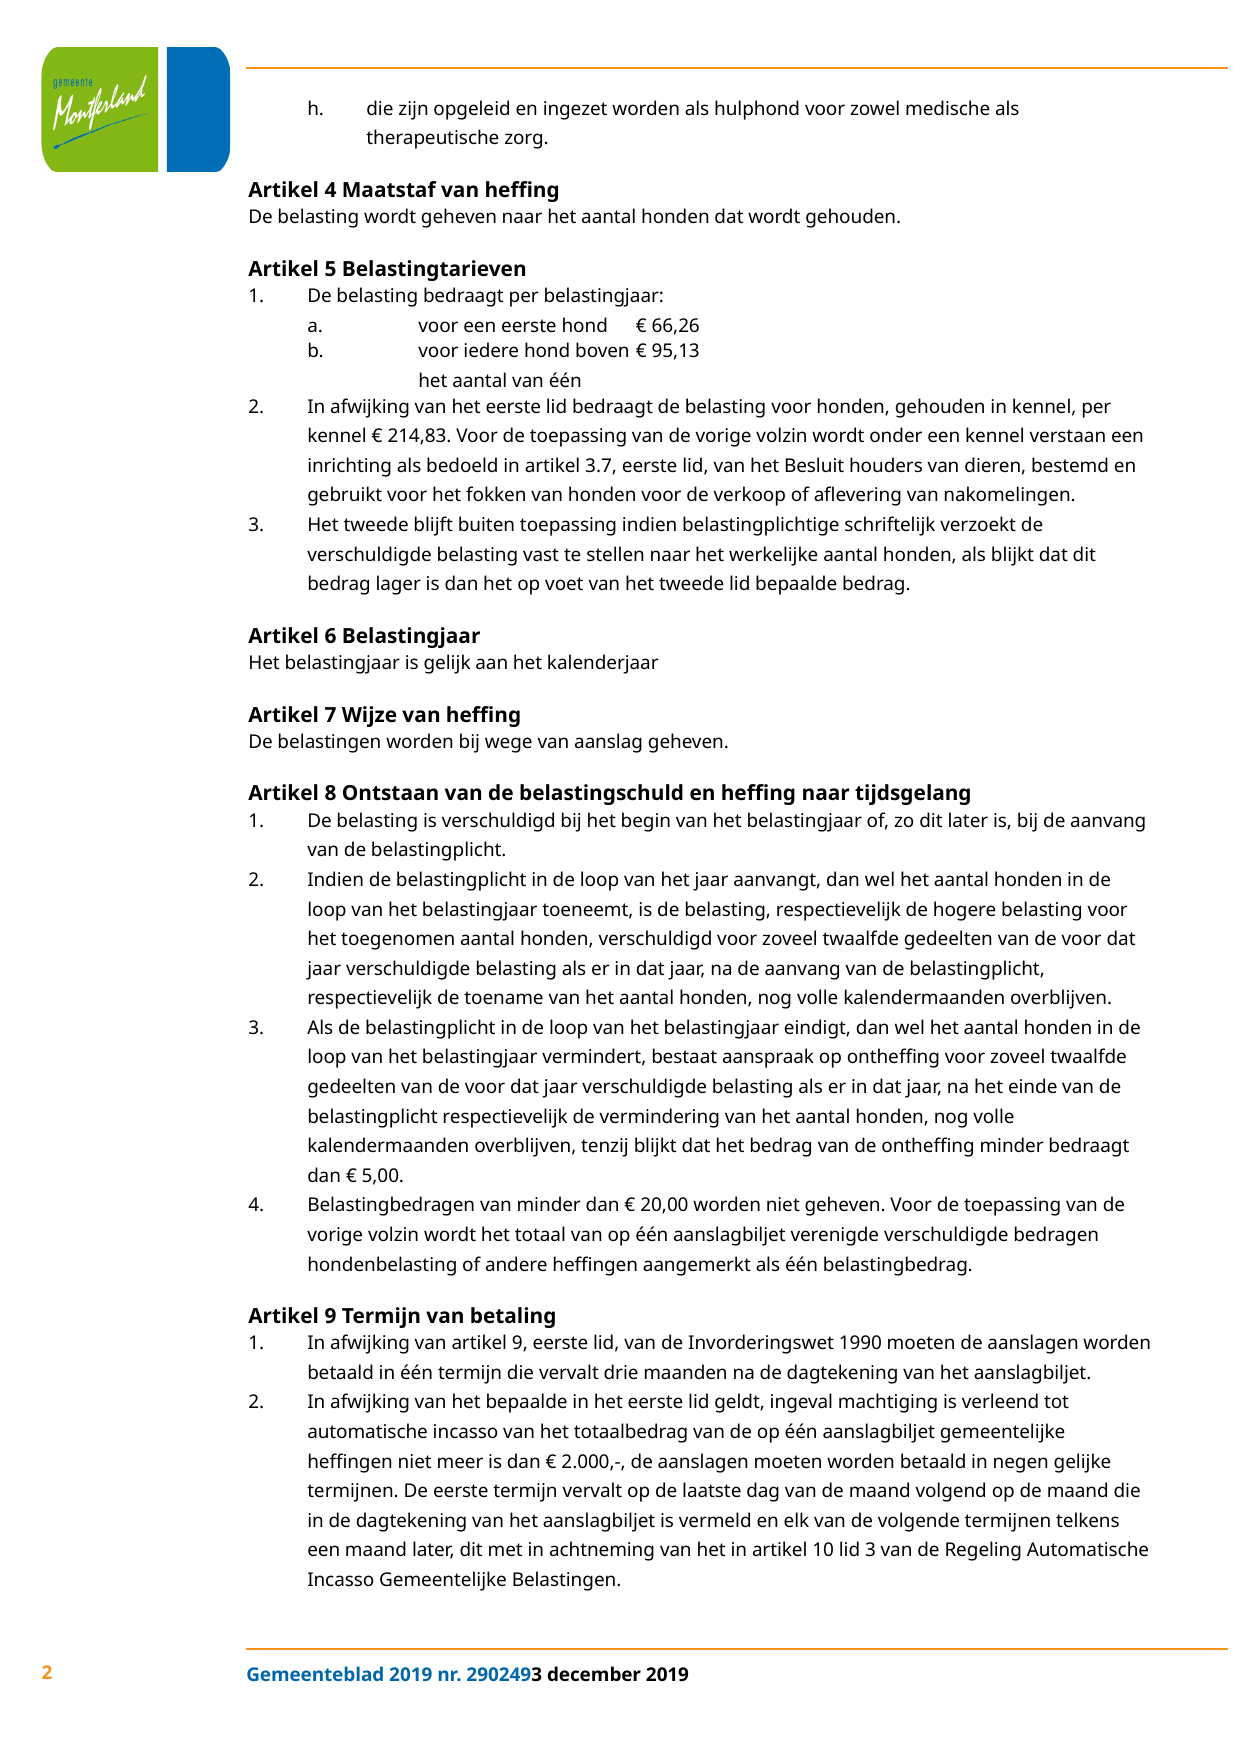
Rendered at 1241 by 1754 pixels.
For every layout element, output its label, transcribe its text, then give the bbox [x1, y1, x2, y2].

list In afwijking van artikel 9, eerste lid, van de Invorderingswet 1990 moeten de aanslagen worden betaald in één termijn die vervalt drie maanden na de dagtekening van het aanslagbiljet. [248, 1329, 1152, 1385]
text Het belastingjaar is gelijk aan het kalenderjaar [248, 649, 1152, 675]
list De belasting is verschuldigd bij het begin van het belastingjaar of, zo dit later is, bij de aanvang van de belastingplicht. [248, 807, 1152, 862]
table_header € 66,26 [636, 312, 877, 337]
text Artikel 4 Maatstaf van heffing [248, 175, 1152, 203]
text Artikel 8 Ontstaan van de belastingschuld en heffing naar tijdsgelang [248, 778, 1152, 807]
list Het tweede blijft buiten toepassing indien belastingplichtige schriftelijk verzoekt de verschuldigde belasting vast te stellen naar het werkelijke aantal honden, als blijkt dat dit bedrag lager is dan het op voet van het tweede lid bepaalde bedrag. [248, 511, 1152, 596]
table_header a. [307, 312, 418, 337]
text Artikel 5 Belastingtarieven [248, 254, 1152, 282]
list die zijn opgeleid en ingezet worden als hulphond voor zowel medische als therapeutische zorg. [307, 95, 1152, 150]
list Belastingbedragen van minder dan € 20,00 worden niet geheven. Voor de toepassing van de vorige volzin wordt het totaal van op één aanslagbiljet verenigde verschuldigde bedragen hondenbelasting of andere heffingen aangemerkt als één belastingbedrag. [248, 1192, 1152, 1276]
table_cell b. [307, 338, 418, 393]
text De belastingen worden bij wege van aanslag geheven. [248, 728, 1152, 754]
text Artikel 9 Termijn van betaling [248, 1301, 1152, 1329]
list Indien de belastingplicht in de loop van het jaar aanvangt, dan wel het aantal honden in de loop van het belastingjaar toeneemt, is de belasting, respectievelijk de hogere belasting voor het toegenomen aantal honden, verschuldigd voor zoveel twaalfde gedeelten van de voor dat jaar verschuldigde belasting als er in dat jaar, na de aanvang van de belastingplicht, respectievelijk de toename van het aantal honden, nog volle kalendermaanden overblijven. [248, 866, 1152, 1010]
list In afwijking van het eerste lid bedraagt de belasting voor honden, gehouden in kennel, per kennel € 214,83. Voor de toepassing van de vorige volzin wordt onder een kennel verstaan een inrichting als bedoeld in artikel 3.7, eerste lid, van het Besluit houders van dieren, bestemd en gebruikt voor het fokken van honden voor de verkoop of aflevering van nakomelingen. [248, 393, 1152, 507]
list Als de belastingplicht in de loop van het belastingjaar eindigt, dan wel het aantal honden in de loop van het belastingjaar vermindert, bestaat aanspraak op ontheffing voor zoveel twaalfde gedeelten van de voor dat jaar verschuldigde belasting als er in dat jaar, na het einde van de belastingplicht respectievelijk de vermindering van het aantal honden, nog volle kalendermaanden overblijven, tenzij blijkt dat het bedrag van de ontheffing minder bedraagt dan € 5,00. [248, 1014, 1152, 1188]
text Artikel 6 Belastingjaar [248, 621, 1152, 649]
picture [41, 47, 231, 172]
list In afwijking van het bepaalde in het eerste lid geldt, ingeval machtiging is verleend tot automatische incasso van het totaalbedrag van de op één aanslagbiljet gemeentelijke heffingen niet meer is dan € 2.000,-, de aanslagen moeten worden betaald in negen gelijke termijnen. De eerste termijn vervalt op de laatste dag van de maand volgend op de maand die in de dagtekening van het aanslagbiljet is vermeld en elk van de volgende termijnen telkens een maand later, dit met in achtneming van het in artikel 10 lid 3 van de Regeling Automatische Incasso Gemeentelijke Belastingen. [248, 1389, 1152, 1592]
table_cell € 95,13 [636, 338, 877, 393]
text De belasting wordt geheven naar het aantal honden dat wordt gehouden. [248, 203, 1152, 229]
text Artikel 7 Wijze van heffing [248, 700, 1152, 728]
table_cell voor iedere hond boven het aantal van één [418, 338, 636, 393]
list De belasting bedraagt per belastingjaar: [248, 282, 1152, 308]
table_header voor een eerste hond [418, 312, 636, 337]
